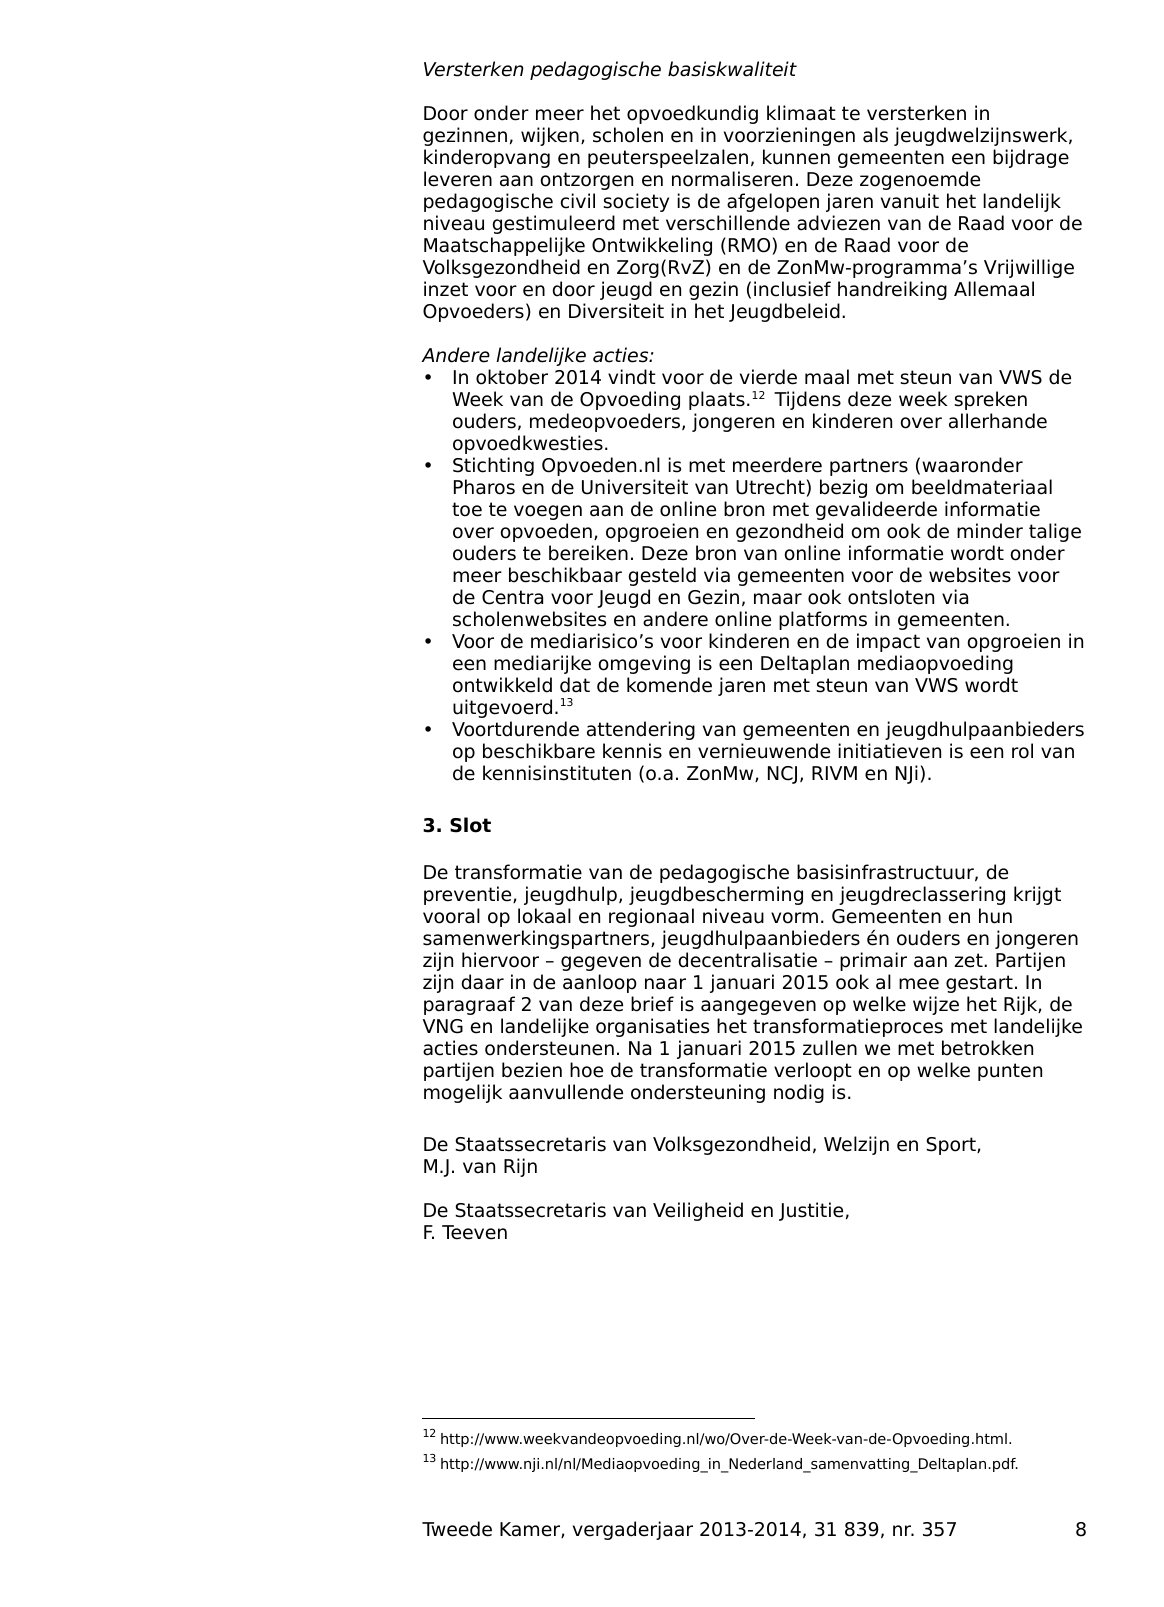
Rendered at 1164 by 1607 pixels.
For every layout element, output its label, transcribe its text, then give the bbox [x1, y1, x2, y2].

text http://www.weekvandeopvoeding.nl/wo/Over-de-Week-van-de-Opvoeding.html. [422, 1427, 1087, 1449]
text Door onder meer het opvoedkundig klimaat te versterken in gezinnen, wijken, scholen en in voorzieningen als jeugdwelzijnswerk, kinderopvang en peuterspeelzalen, kunnen gemeenten een bijdrage leveren aan ontzorgen en normaliseren. Deze zogenoemde pedagogische civil society is de afgelopen jaren vanuit het landelijk niveau gestimuleerd met verschillende adviezen van de Raad voor de Maatschappelijke Ontwikkeling (RMO) en de Raad voor de Volksgezondheid en Zorg(RvZ) en de ZonMw-programma’s Vrijwillige inzet voor en door jeugd en gezin (inclusief handreiking Allemaal Opvoeders) en Diversiteit in het Jeugdbeleid. [422, 103, 1087, 323]
text http://www.nji.nl/nl/Mediaopvoeding_in_Nederland_samenvatting_Deltaplan.pdf. [422, 1452, 1087, 1474]
text Andere landelijke acties: [422, 345, 1087, 367]
text • In oktober 2014 vindt voor de vierde maal met steun van VWS de Week van de Opvoeding plaats. Tijdens deze week spreken ouders, medeopvoeders, jongeren en kinderen over allerhande opvoedkwesties. [422, 367, 1087, 455]
subtitle Versterken pedagogische basiskwaliteit [422, 59, 1087, 81]
text • Stichting Opvoeden.nl is met meerdere partners (waaronder Pharos en de Universiteit van Utrecht) bezig om beeldmateriaal toe te voegen aan de online bron met gevalideerde informatie over opvoeden, opgroeien en gezondheid om ook de minder talige ouders te bereiken. Deze bron van online informatie wordt onder meer beschikbaar gesteld via gemeenten voor de websites voor de Centra voor Jeugd en Gezin, maar ook ontsloten via scholenwebsites en andere online platforms in gemeenten. [422, 455, 1087, 631]
text • Voor de mediarisico’s voor kinderen en de impact van opgroeien in een mediarijke omgeving is een Deltaplan mediaopvoeding ontwikkeld dat de komende jaren met steun van VWS wordt uitgevoerd. [422, 631, 1087, 719]
text De Staatssecretaris van Veiligheid en Justitie, F. Teeven [422, 1200, 1087, 1244]
text • Voortdurende attendering van gemeenten en jeugdhulpaanbieders op beschikbare kennis en vernieuwende initiatieven is een rol van de kennisinstituten (o.a. ZonMw, NCJ, RIVM en NJi). [422, 719, 1087, 785]
text De Staatssecretaris van Volksgezondheid, Welzijn en Sport, M.J. van Rijn [422, 1133, 1087, 1177]
subtitle 3. Slot [422, 815, 1087, 837]
text De transformatie van de pedagogische basisinfrastructuur, de preventie, jeugdhulp, jeugdbescherming en jeugdreclassering krijgt vooral op lokaal en regionaal niveau vorm. Gemeenten en hun samenwerkingspartners, jeugdhulpaanbieders én ouders en jongeren zijn hiervoor – gegeven de decentralisatie – primair aan zet. Partijen zijn daar in de aanloop naar 1 januari 2015 ook al mee gestart. In paragraaf 2 van deze brief is aangegeven op welke wijze het Rijk, de VNG en landelijke organisaties het transformatieproces met landelijke acties ondersteunen. Na 1 januari 2015 zullen we met betrokken partijen bezien hoe de transformatie verloopt en op welke punten mogelijk aanvullende ondersteuning nodig is. [422, 862, 1087, 1103]
